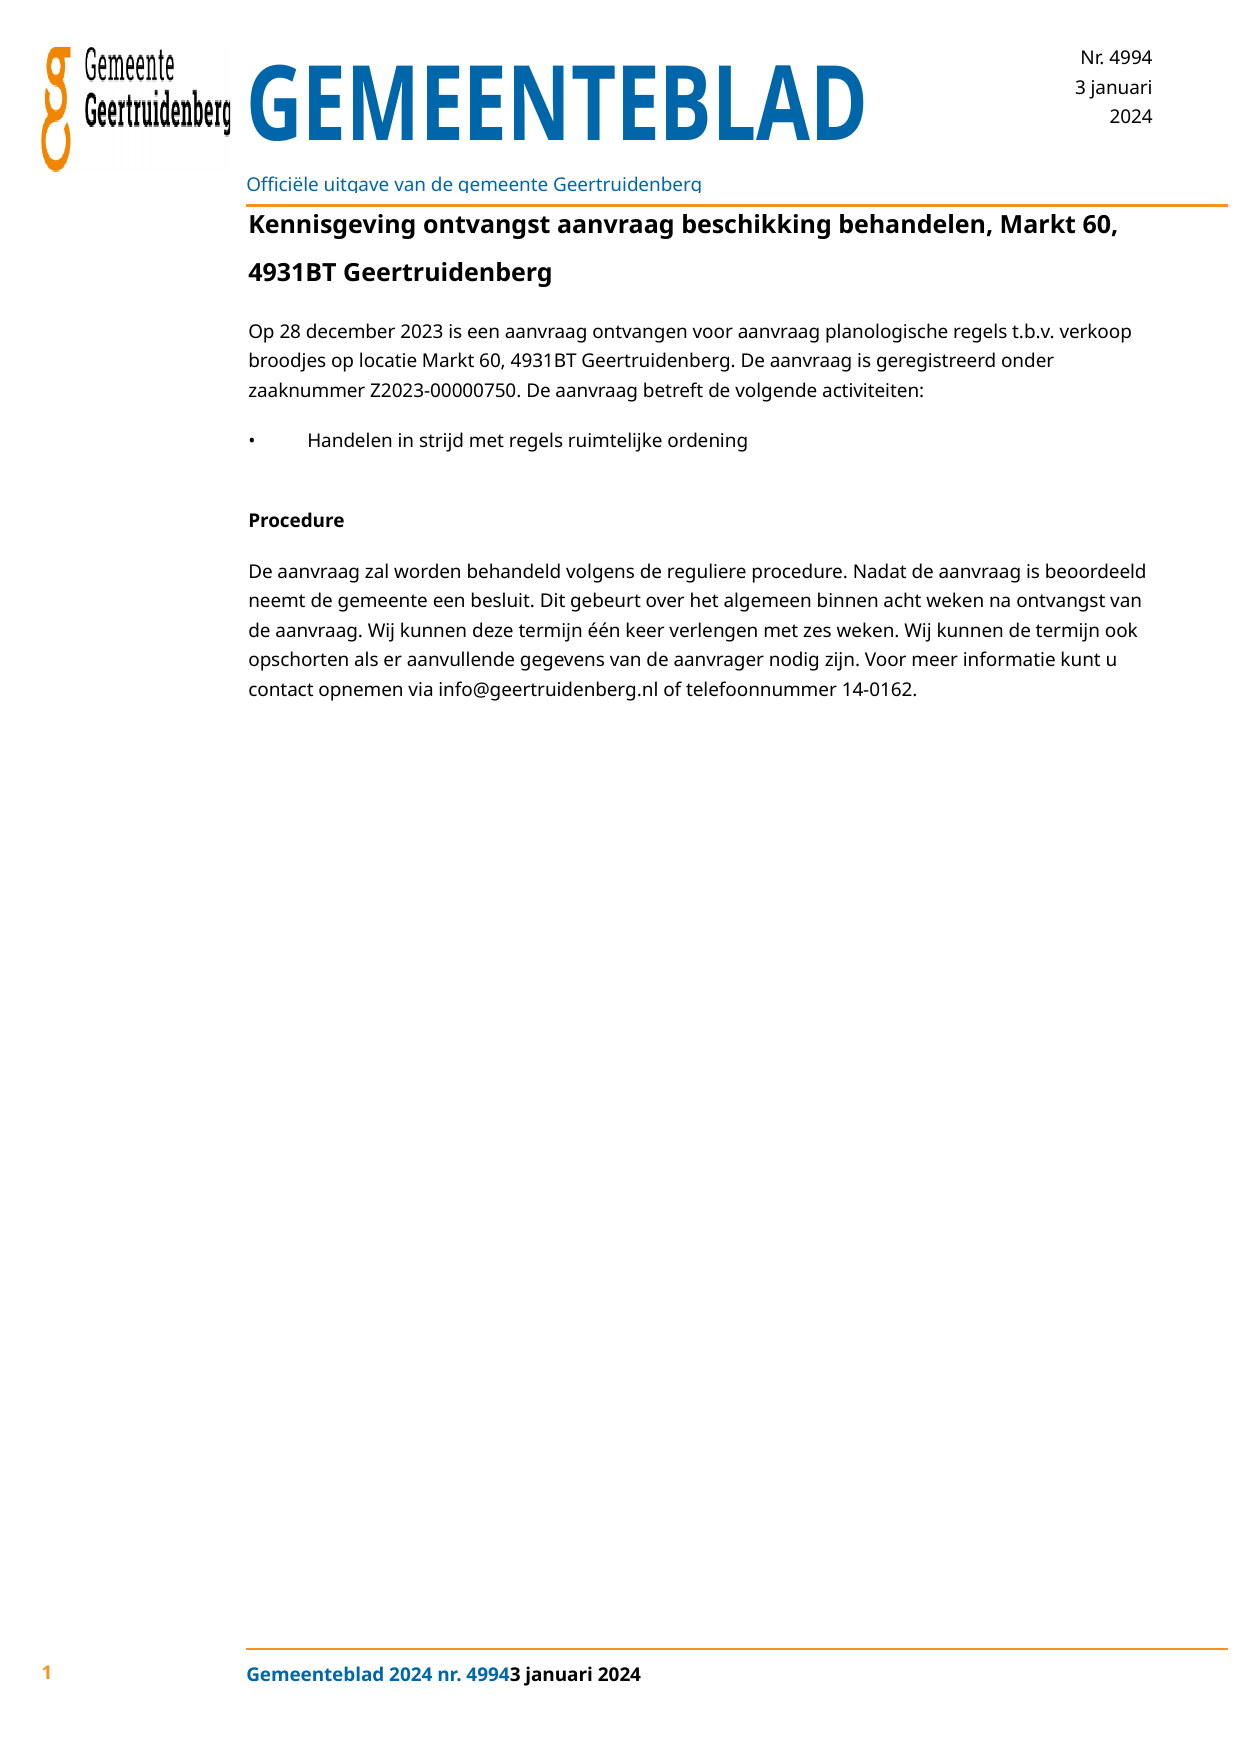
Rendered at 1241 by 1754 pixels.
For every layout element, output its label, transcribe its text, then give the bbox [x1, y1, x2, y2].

text Kennisgeving ontvangst aanvraag beschikking behandelen, Markt 60, 4931BT Geertruidenberg [248, 207, 1152, 288]
list Handelen in strijd met regels ruimtelijke ordening [248, 427, 1152, 453]
text Op 28 december 2023 is een aanvraag ontvangen voor aanvraag planologische regels t.b.v. verkoop broodjes op locatie Markt 60, 4931BT Geertruidenberg. De aanvraag is geregistreerd onder zaaknummer Z2023-00000750. De aanvraag betreft de volgende activiteiten: [248, 318, 1152, 403]
text De aanvraag zal worden behandeld volgens de reguliere procedure. Nadat de aanvraag is beoordeeld neemt de gemeente een besluit. Dit gebeurt over het algemeen binnen acht weken na ontvangst van de aanvraag. Wij kunnen deze termijn één keer verlengen met zes weken. Wij kunnen de termijn ook opschorten als er aanvullende gegevens van de aanvrager nodig zijn. Voor meer informatie kunt u contact opnemen via info@geertruidenberg.nl of telefoonnummer 14-0162. [248, 558, 1152, 702]
picture [41, 47, 231, 172]
text Procedure [248, 507, 1152, 533]
